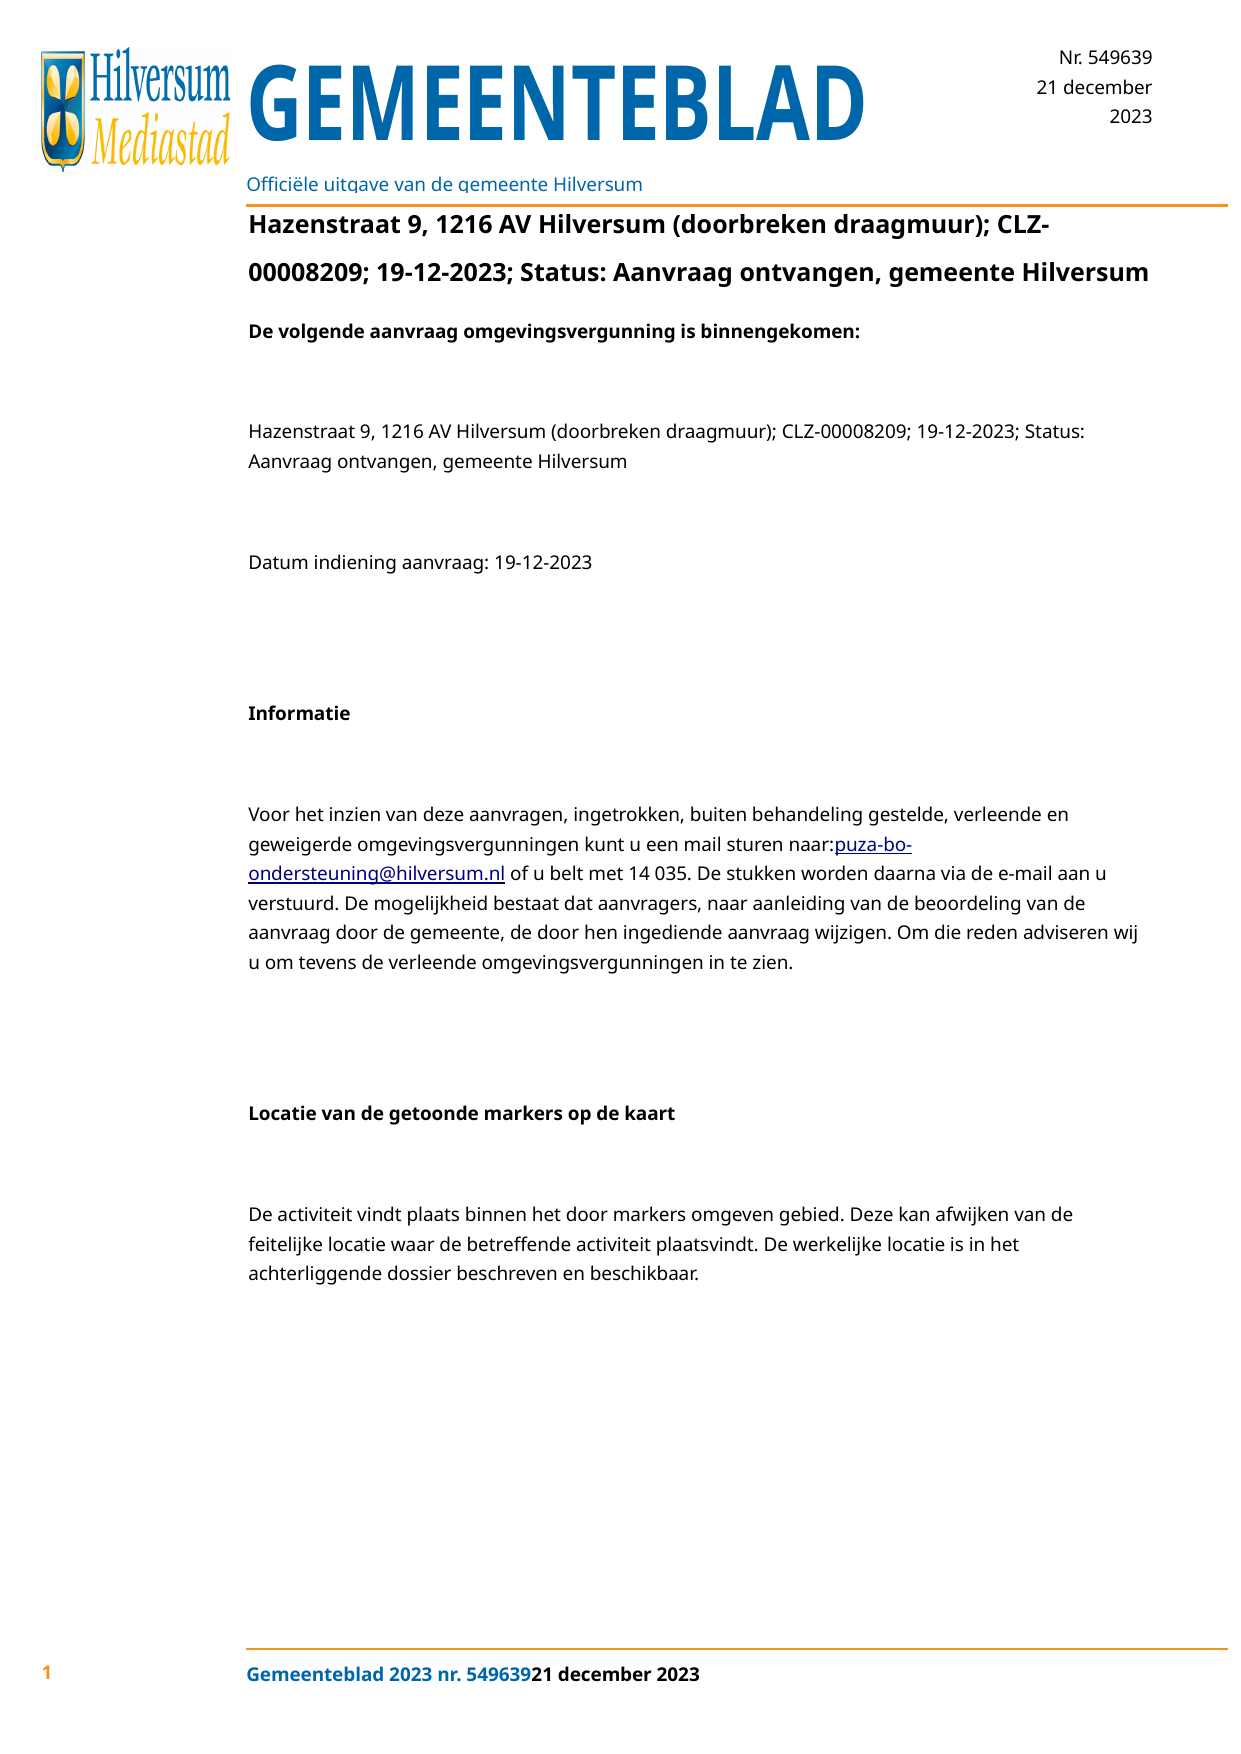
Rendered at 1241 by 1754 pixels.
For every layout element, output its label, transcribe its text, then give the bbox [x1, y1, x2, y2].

text De volgende aanvraag omgevingsvergunning is binnengekomen: [248, 318, 1152, 344]
text Datum indiening aanvraag: 19-12-2023 [248, 549, 1152, 575]
text Voor het inzien van deze aanvragen, ingetrokken, buiten behandeling gestelde, verleende en geweigerde omgevingsvergunningen kunt u een mail sturen naar:puza-bo-ondersteuning@hilversum.nl of u belt met 14 035. De stukken worden daarna via de e-mail aan u verstuurd. De mogelijkheid bestaat dat aanvragers, naar aanleiding van de beoordeling van de aanvraag door de gemeente, de door hen ingediende aanvraag wijzigen. Om die reden adviseren wij u om tevens de verleende omgevingsvergunningen in te zien. [248, 801, 1152, 975]
text Locatie van de getoonde markers op de kaart [248, 1100, 1152, 1126]
text Hazenstraat 9, 1216 AV Hilversum (doorbreken draagmuur); CLZ-00008209; 19-12-2023; Status: Aanvraag ontvangen, gemeente Hilversum [248, 419, 1152, 474]
text Informatie [248, 700, 1152, 726]
text Hazenstraat 9, 1216 AV Hilversum (doorbreken draagmuur); CLZ-00008209; 19-12-2023; Status: Aanvraag ontvangen, gemeente Hilversum [248, 207, 1152, 288]
text De activiteit vindt plaats binnen het door markers omgeven gebied. Deze kan afwijken van de feitelijke locatie waar de betreffende activiteit plaatsvindt. De werkelijke locatie is in het achterliggende dossier beschreven en beschikbaar. [248, 1201, 1152, 1286]
picture [41, 47, 231, 172]
